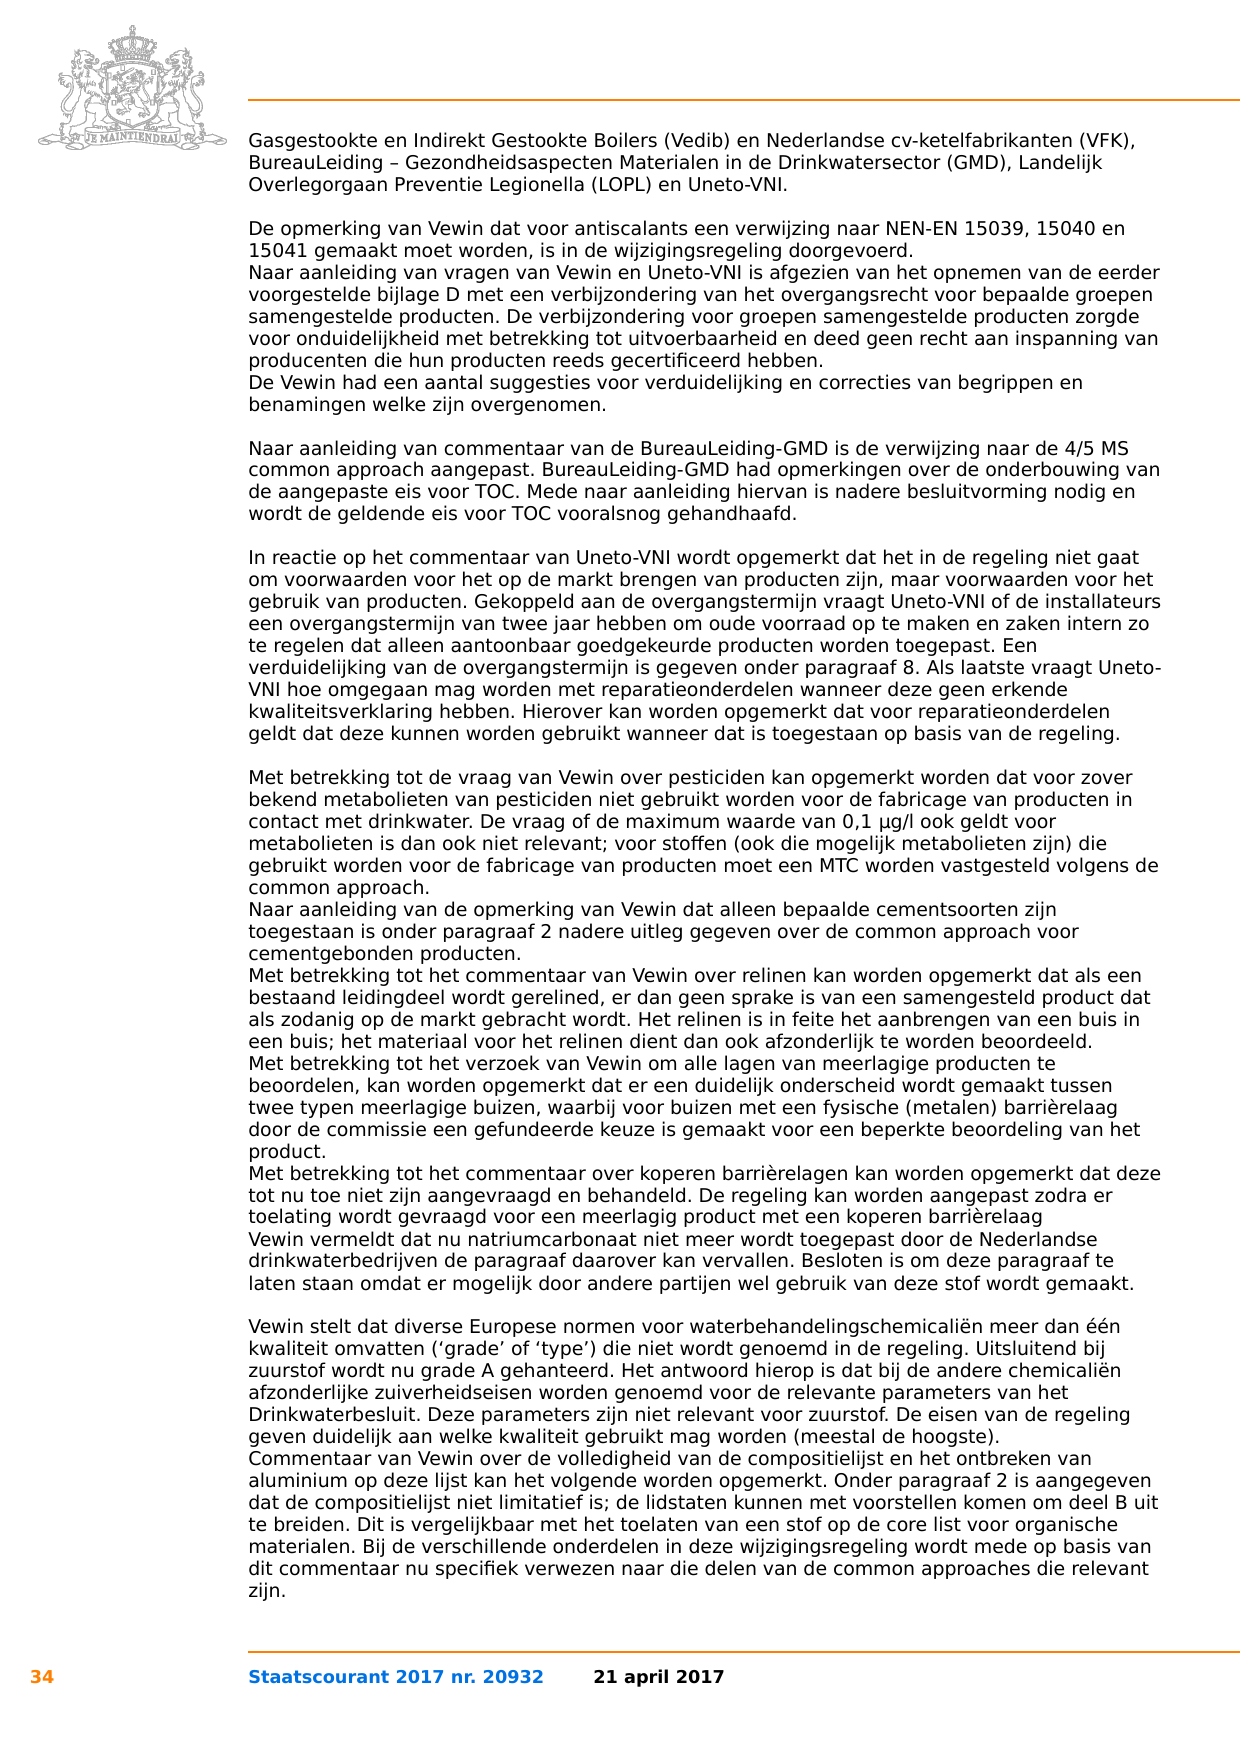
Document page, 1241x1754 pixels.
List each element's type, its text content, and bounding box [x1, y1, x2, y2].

text De Vewin had een aantal suggesties voor verduidelijking en correcties van begrippen en benamingen welke zijn overgenomen. [248, 372, 1163, 416]
text Naar aanleiding van de opmerking van Vewin dat alleen bepaalde cementsoorten zijn toegestaan is onder paragraaf 2 nadere uitleg gegeven over de common approach voor cementgebonden producten. [248, 899, 1163, 965]
text Naar aanleiding van vragen van Vewin en Uneto-VNI is afgezien van het opnemen van de eerder voorgestelde bijlage D met een verbijzondering van het overgangsrecht voor bepaalde groepen samengestelde producten. De verbijzondering voor groepen samengestelde producten zorgde voor onduidelijkheid met betrekking tot uitvoerbaarheid en deed geen recht aan inspanning van producenten die hun producten reeds gecertificeerd hebben. [248, 262, 1163, 372]
text Gasgestookte en Indirekt Gestookte Boilers (Vedib) en Nederlandse cv-ketelfabrikanten (VFK), BureauLeiding – Gezondheidsaspecten Materialen in de Drinkwatersector (GMD), Landelijk Overlegorgaan Preventie Legionella (LOPL) en Uneto-VNI. [248, 130, 1163, 196]
text De opmerking van Vewin dat voor antiscalants een verwijzing naar NEN-EN 15039, 15040 en 15041 gemaakt moet worden, is in de wijzigingsregeling doorgevoerd. [248, 218, 1163, 262]
picture [38, 25, 227, 150]
text Met betrekking tot het commentaar van Vewin over relinen kan worden opgemerkt dat als een bestaand leidingdeel wordt gerelined, er dan geen sprake is van een samengesteld product dat als zodanig op de markt gebracht wordt. Het relinen is in feite het aanbrengen van een buis in een buis; het materiaal voor het relinen dient dan ook afzonderlijk te worden beoordeeld. [248, 965, 1163, 1053]
text Naar aanleiding van commentaar van de BureauLeiding-GMD is de verwijzing naar de 4/5 MS common approach aangepast. BureauLeiding-GMD had opmerkingen over de onderbouwing van de aangepaste eis voor TOC. Mede naar aanleiding hiervan is nadere besluitvorming nodig en wordt de geldende eis voor TOC vooralsnog gehandhaafd. [248, 437, 1163, 525]
text Met betrekking tot de vraag van Vewin over pesticiden kan opgemerkt worden dat voor zover bekend metabolieten van pesticiden niet gebruikt worden voor de fabricage van producten in contact met drinkwater. De vraag of de maximum waarde van 0,1 µg/l ook geldt voor metabolieten is dan ook niet relevant; voor stoffen (ook die mogelijk metabolieten zijn) die gebruikt worden voor de fabricage van producten moet een MTC worden vastgesteld volgens de common approach. [248, 767, 1163, 899]
text Met betrekking tot het verzoek van Vewin om alle lagen van meerlagige producten te beoordelen, kan worden opgemerkt dat er een duidelijk onderscheid wordt gemaakt tussen twee typen meerlagige buizen, waarbij voor buizen met een fysische (metalen) barrièrelaag door de commissie een gefundeerde keuze is gemaakt voor een beperkte beoordeling van het product. [248, 1053, 1163, 1162]
text Vewin vermeldt dat nu natriumcarbonaat niet meer wordt toegepast door de Nederlandse drinkwaterbedrijven de paragraaf daarover kan vervallen. Besloten is om deze paragraaf te laten staan omdat er mogelijk door andere partijen wel gebruik van deze stof wordt gemaakt. [248, 1228, 1163, 1294]
text Commentaar van Vewin over de volledigheid van de compositielijst en het ontbreken van aluminium op deze lijst kan het volgende worden opgemerkt. Onder paragraaf 2 is aangegeven dat de compositielijst niet limitatief is; de lidstaten kunnen met voorstellen komen om deel B uit te breiden. Dit is vergelijkbaar met het toelaten van een stof op de core list voor organische materialen. Bij de verschillende onderdelen in deze wijzigingsregeling wordt mede op basis van dit commentaar nu specifiek verwezen naar die delen van de common approaches die relevant zijn. [248, 1448, 1163, 1602]
text Met betrekking tot het commentaar over koperen barrièrelagen kan worden opgemerkt dat deze tot nu toe niet zijn aangevraagd en behandeld. De regeling kan worden aangepast zodra er toelating wordt gevraagd voor een meerlagig product met een koperen barrièrelaag [248, 1162, 1163, 1228]
text Vewin stelt dat diverse Europese normen voor waterbehandelingschemicaliën meer dan één kwaliteit omvatten (‘grade’ of ‘type’) die niet wordt genoemd in de regeling. Uitsluitend bij zuurstof wordt nu grade A gehanteerd. Het antwoord hierop is dat bij de andere chemicaliën afzonderlijke zuiverheidseisen worden genoemd voor de relevante parameters van het Drinkwaterbesluit. Deze parameters zijn niet relevant voor zuurstof. De eisen van de regeling geven duidelijk aan welke kwaliteit gebruikt mag worden (meestal de hoogste). [248, 1316, 1163, 1448]
text In reactie op het commentaar van Uneto-VNI wordt opgemerkt dat het in de regeling niet gaat om voorwaarden voor het op de markt brengen van producten zijn, maar voorwaarden voor het gebruik van producten. Gekoppeld aan de overgangstermijn vraagt Uneto-VNI of de installateurs een overgangstermijn van twee jaar hebben om oude voorraad op te maken en zaken intern zo te regelen dat alleen aantoonbaar goedgekeurde producten worden toegepast. Een verduidelijking van de overgangstermijn is gegeven onder paragraaf 8. Als laatste vraagt Uneto-VNI hoe omgegaan mag worden met reparatieonderdelen wanneer deze geen erkende kwaliteitsverklaring hebben. Hierover kan worden opgemerkt dat voor reparatieonderdelen geldt dat deze kunnen worden gebruikt wanneer dat is toegestaan op basis van de regeling. [248, 547, 1163, 745]
